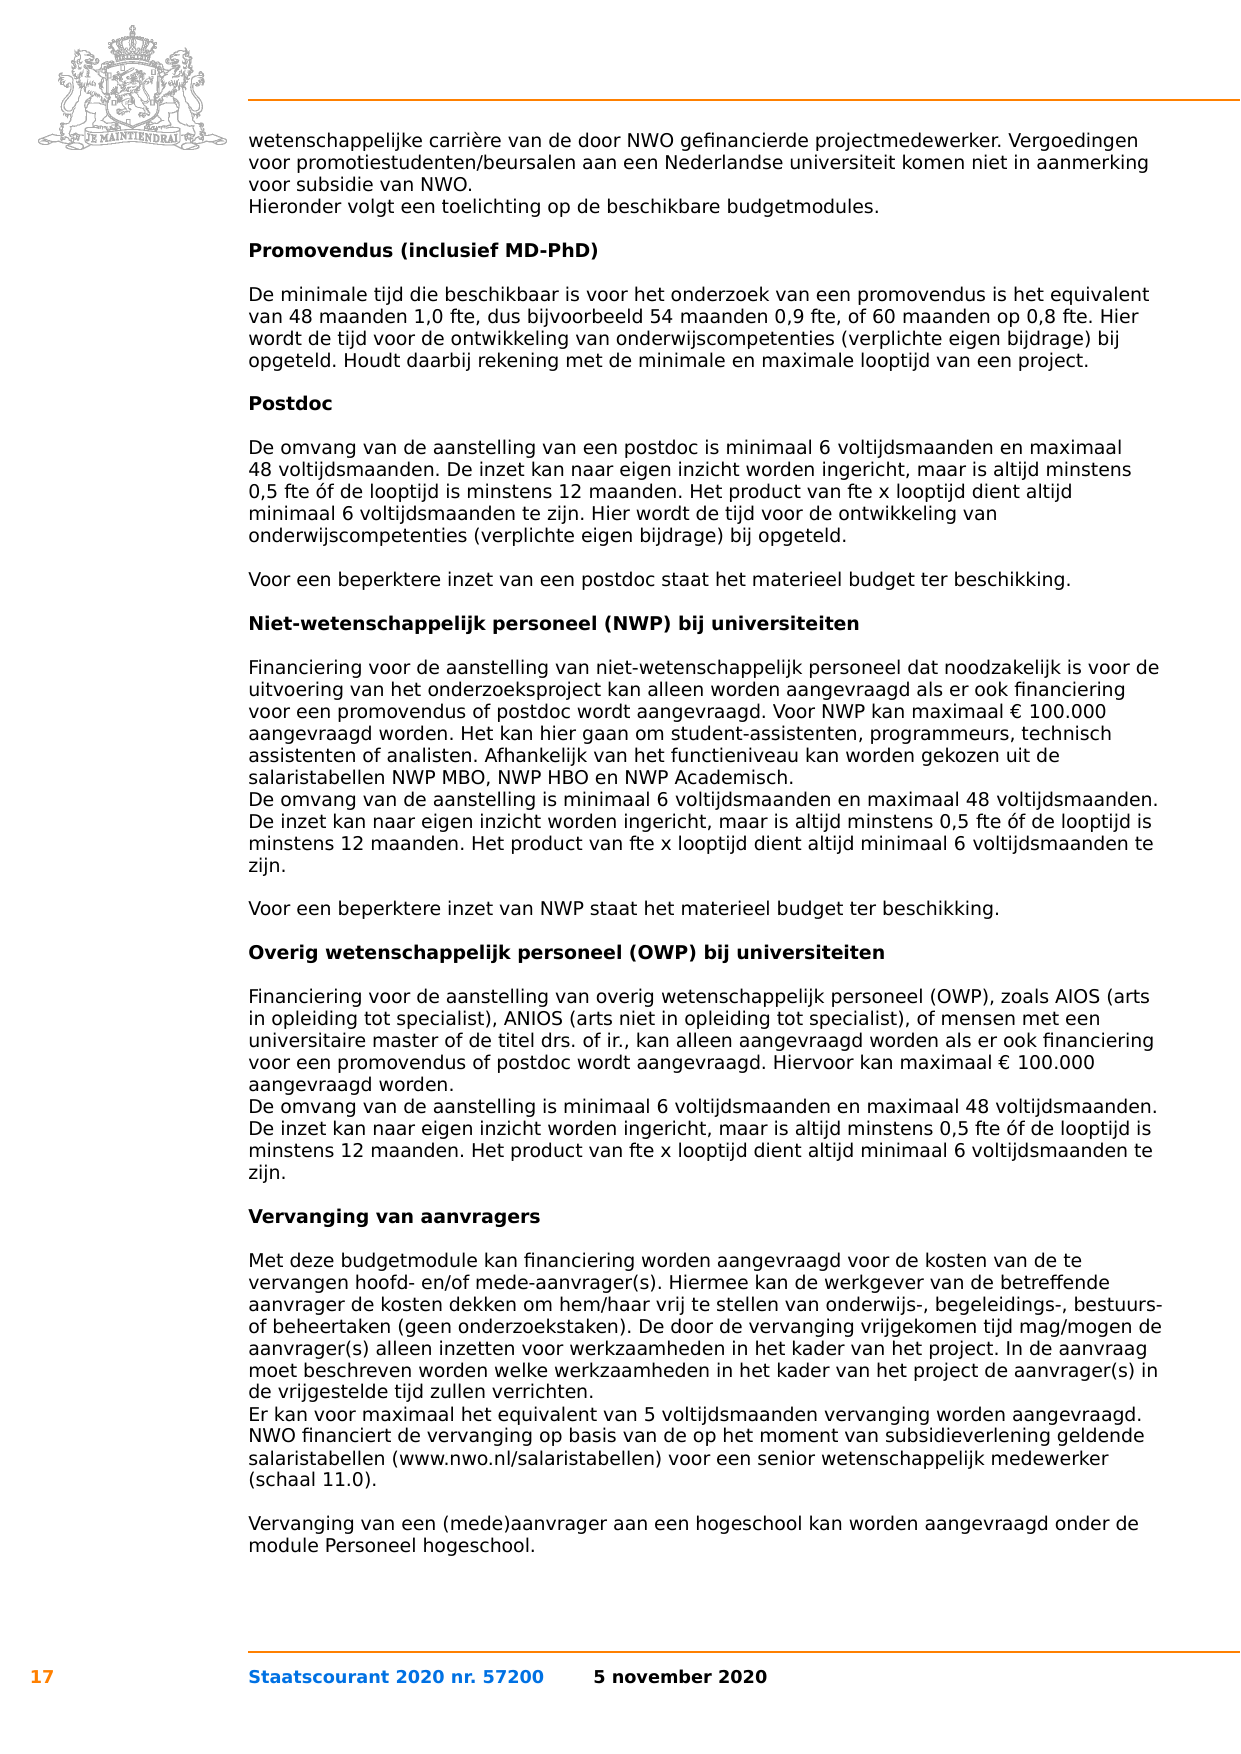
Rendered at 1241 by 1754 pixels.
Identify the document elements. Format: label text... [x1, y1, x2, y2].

text De minimale tijd die beschikbaar is voor het onderzoek van een promovendus is het equivalent van 48 maanden 1,0 fte, dus bijvoorbeeld 54 maanden 0,9 fte, of 60 maanden op 0,8 fte. Hier wordt de tijd voor de ontwikkeling van onderwijscompetenties (verplichte eigen bijdrage) bij opgeteld. Houdt daarbij rekening met de minimale en maximale looptijd van een project. [248, 283, 1163, 371]
subtitle Overig wetenschappelijk personeel (OWP) bij universiteiten [248, 942, 1163, 964]
text De omvang van de aanstelling van een postdoc is minimaal 6 voltijdsmaanden en maximaal 48 voltijdsmaanden. De inzet kan naar eigen inzicht worden ingericht, maar is altijd minstens 0,5 fte óf de looptijd is minstens 12 maanden. Het product van fte x looptijd dient altijd minimaal 6 voltijdsmaanden te zijn. Hier wordt de tijd voor de ontwikkeling van onderwijscompetenties (verplichte eigen bijdrage) bij opgeteld. [248, 437, 1163, 547]
subtitle Vervanging van aanvragers [248, 1206, 1163, 1228]
text De omvang van de aanstelling is minimaal 6 voltijdsmaanden en maximaal 48 voltijdsmaanden. De inzet kan naar eigen inzicht worden ingericht, maar is altijd minstens 0,5 fte óf de looptijd is minstens 12 maanden. Het product van fte x looptijd dient altijd minimaal 6 voltijdsmaanden te zijn. [248, 788, 1163, 876]
subtitle Postdoc [248, 393, 1163, 415]
text De omvang van de aanstelling is minimaal 6 voltijdsmaanden en maximaal 48 voltijdsmaanden. De inzet kan naar eigen inzicht worden ingericht, maar is altijd minstens 0,5 fte óf de looptijd is minstens 12 maanden. Het product van fte x looptijd dient altijd minimaal 6 voltijdsmaanden te zijn. [248, 1096, 1163, 1184]
subtitle Promovendus (inclusief MD-PhD) [248, 240, 1163, 262]
text Er kan voor maximaal het equivalent van 5 voltijdsmaanden vervanging worden aangevraagd. NWO financiert de vervanging op basis van de op het moment van subsidieverlening geldende salaristabellen (www.nwo.nl/salaristabellen) voor een senior wetenschappelijk medewerker (schaal 11.0). [248, 1403, 1163, 1491]
text Financiering voor de aanstelling van overig wetenschappelijk personeel (OWP), zoals AIOS (arts in opleiding tot specialist), ANIOS (arts niet in opleiding tot specialist), of mensen met een universitaire master of de titel drs. of ir., kan alleen aangevraagd worden als er ook financiering voor een promovendus of postdoc wordt aangevraagd. Hiervoor kan maximaal € 100.000 aangevraagd worden. [248, 986, 1163, 1096]
text wetenschappelijke carrière van de door NWO gefinancierde projectmedewerker. Vergoedingen voor promotiestudenten/beursalen aan een Nederlandse universiteit komen niet in aanmerking voor subsidie van NWO. [248, 130, 1163, 196]
subtitle Niet-wetenschappelijk personeel (NWP) bij universiteiten [248, 613, 1163, 635]
text Hieronder volgt een toelichting op de beschikbare budgetmodules. [248, 196, 1163, 218]
text Voor een beperktere inzet van een postdoc staat het materieel budget ter beschikking. [248, 569, 1163, 591]
text Financiering voor de aanstelling van niet-wetenschappelijk personeel dat noodzakelijk is voor de uitvoering van het onderzoeksproject kan alleen worden aangevraagd als er ook financiering voor een promovendus of postdoc wordt aangevraagd. Voor NWP kan maximaal € 100.000 aangevraagd worden. Het kan hier gaan om student-assistenten, programmeurs, technisch assistenten of analisten. Afhankelijk van het functieniveau kan worden gekozen uit de salaristabellen NWP MBO, NWP HBO en NWP Academisch. [248, 657, 1163, 788]
text Met deze budgetmodule kan financiering worden aangevraagd voor de kosten van de te vervangen hoofd- en/of mede-aanvrager(s). Hiermee kan de werkgever van de betreffende aanvrager de kosten dekken om hem/haar vrij te stellen van onderwijs-, begeleidings-, bestuurs- of beheertaken (geen onderzoekstaken). De door de vervanging vrijgekomen tijd mag/mogen de aanvrager(s) alleen inzetten voor werkzaamheden in het kader van het project. In de aanvraag moet beschreven worden welke werkzaamheden in het kader van het project de aanvrager(s) in de vrijgestelde tijd zullen verrichten. [248, 1249, 1163, 1403]
text Vervanging van een (mede)aanvrager aan een hogeschool kan worden aangevraagd onder de module Personeel hogeschool. [248, 1513, 1163, 1557]
text Voor een beperktere inzet van NWP staat het materieel budget ter beschikking. [248, 898, 1163, 920]
picture [38, 25, 227, 150]
